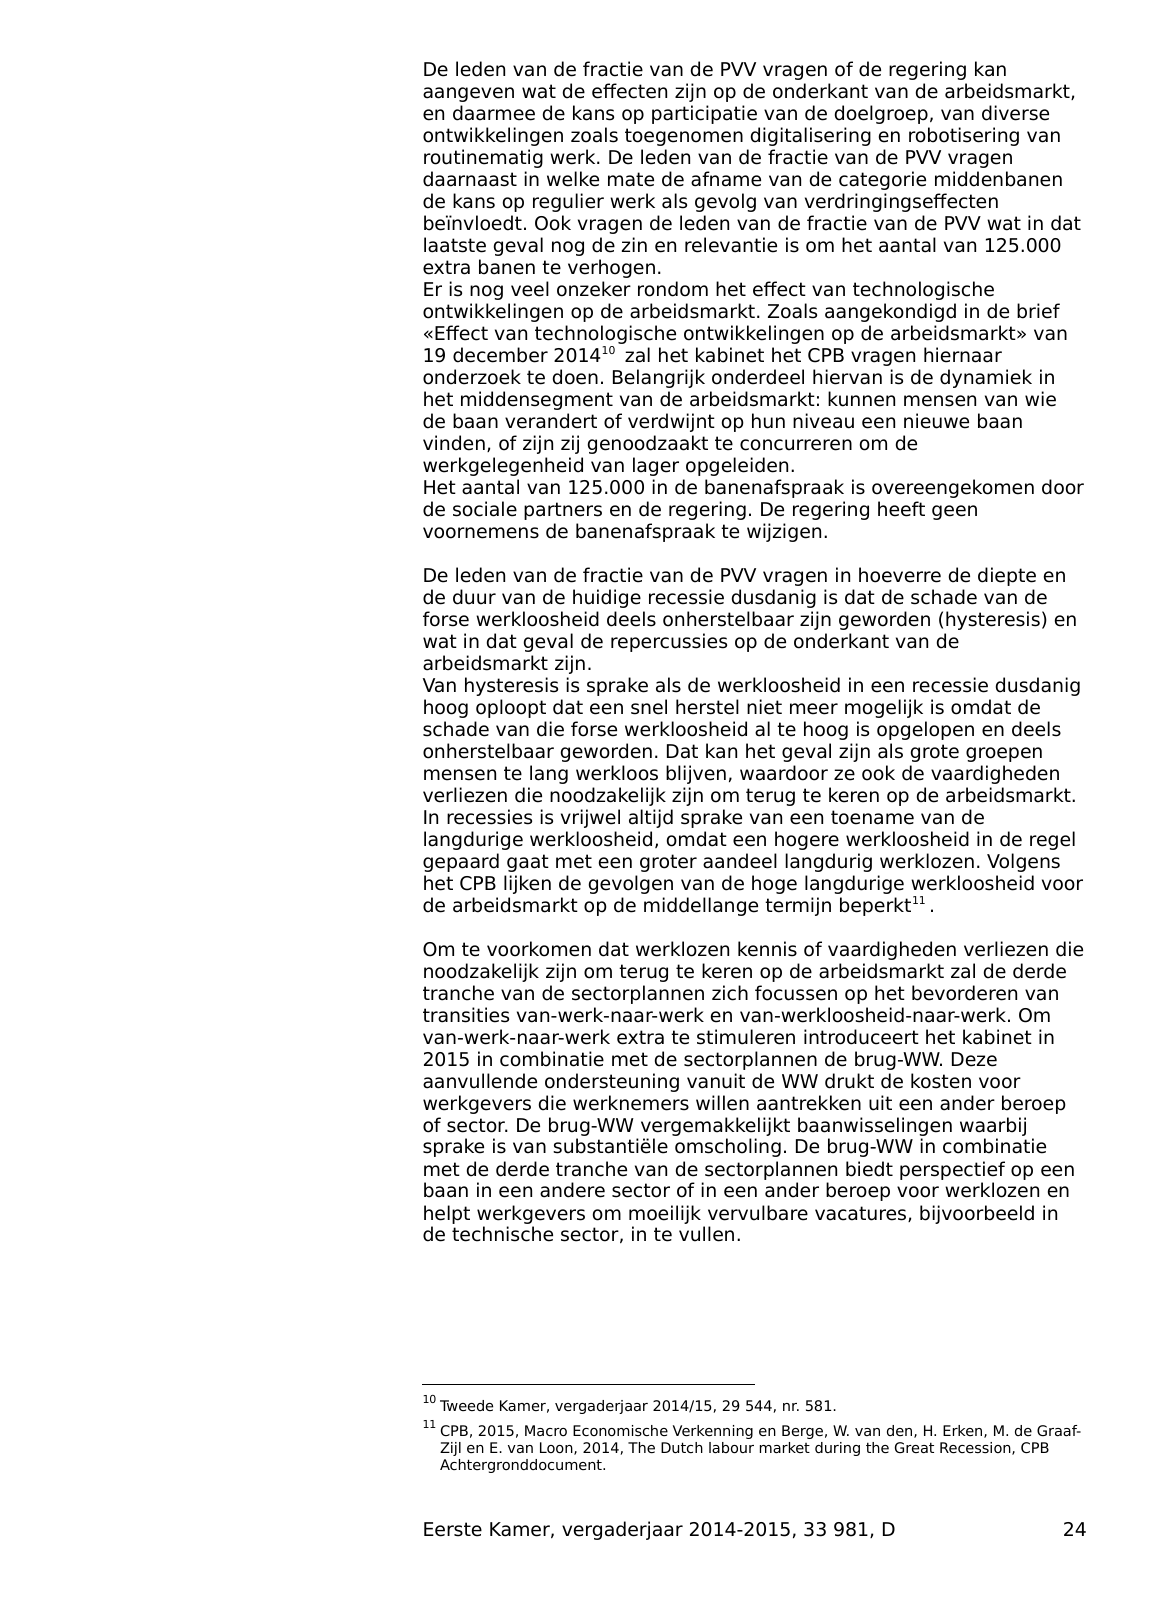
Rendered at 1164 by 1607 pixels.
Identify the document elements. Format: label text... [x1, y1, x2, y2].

text Het aantal van 125.000 in de banenafspraak is overeengekomen door de sociale partners en de regering. De regering heeft geen voornemens de banenafspraak te wijzigen. [422, 477, 1087, 543]
text Om te voorkomen dat werklozen kennis of vaardigheden verliezen die noodzakelijk zijn om terug te keren op de arbeidsmarkt zal de derde tranche van de sectorplannen zich focussen op het bevorderen van transities van-werk-naar-werk en van-werkloosheid-naar-werk. Om van-werk-naar-werk extra te stimuleren introduceert het kabinet in 2015 in combinatie met de sectorplannen de brug-WW. Deze aanvullende ondersteuning vanuit de WW drukt de kosten voor werkgevers die werknemers willen aantrekken uit een ander beroep of sector. De brug-WW vergemakkelijkt baanwisselingen waarbij sprake is van substantiële omscholing. De brug-WW in combinatie met de derde tranche van de sectorplannen biedt perspectief op een baan in een andere sector of in een ander beroep voor werklozen en helpt werkgevers om moeilijk vervulbare vacatures, bijvoorbeeld in de technische sector, in te vullen. [422, 939, 1087, 1246]
text De leden van de fractie van de PVV vragen of de regering kan aangeven wat de effecten zijn op de onderkant van de arbeidsmarkt, en daarmee de kans op participatie van de doelgroep, van diverse ontwikkelingen zoals toegenomen digitalisering en robotisering van routinematig werk. De leden van de fractie van de PVV vragen daarnaast in welke mate de afname van de categorie middenbanen de kans op regulier werk als gevolg van verdringingseffecten beïnvloedt. Ook vragen de leden van de fractie van de PVV wat in dat laatste geval nog de zin en relevantie is om het aantal van 125.000 extra banen te verhogen. [422, 59, 1087, 279]
text Tweede Kamer, vergaderjaar 2014/15, 29 544, nr. 581. [422, 1393, 1087, 1416]
text Van hysteresis is sprake als de werkloosheid in een recessie dusdanig hoog oploopt dat een snel herstel niet meer mogelijk is omdat de schade van die forse werkloosheid al te hoog is opgelopen en deels onherstelbaar geworden. Dat kan het geval zijn als grote groepen mensen te lang werkloos blijven, waardoor ze ook de vaardigheden verliezen die noodzakelijk zijn om terug te keren op de arbeidsmarkt. In recessies is vrijwel altijd sprake van een toename van de langdurige werkloosheid, omdat een hogere werkloosheid in de regel gepaard gaat met een groter aandeel langdurig werklozen. Volgens het CPB lijken de gevolgen van de hoge langdurige werkloosheid voor de arbeidsmarkt op de middellange termijn beperkt. [422, 675, 1087, 916]
text Er is nog veel onzeker rondom het effect van technologische ontwikkelingen op de arbeidsmarkt. Zoals aangekondigd in de brief «Effect van technologische ontwikkelingen op de arbeidsmarkt» van 19 december 2014 zal het kabinet het CPB vragen hiernaar onderzoek te doen. Belangrijk onderdeel hiervan is de dynamiek in het middensegment van de arbeidsmarkt: kunnen mensen van wie de baan verandert of verdwijnt op hun niveau een nieuwe baan vinden, of zijn zij genoodzaakt te concurreren om de werkgelegenheid van lager opgeleiden. [422, 279, 1087, 477]
text CPB, 2015, Macro Economische Verkenning en Berge, W. van den, H. Erken, M. de Graaf-Zijl en E. van Loon, 2014, The Dutch labour market during the Great Recession, CPB Achtergronddocument. [422, 1418, 1087, 1474]
text De leden van de fractie van de PVV vragen in hoeverre de diepte en de duur van de huidige recessie dusdanig is dat de schade van de forse werkloosheid deels onherstelbaar zijn geworden (hysteresis) en wat in dat geval de repercussies op de onderkant van de arbeidsmarkt zijn. [422, 565, 1087, 675]
